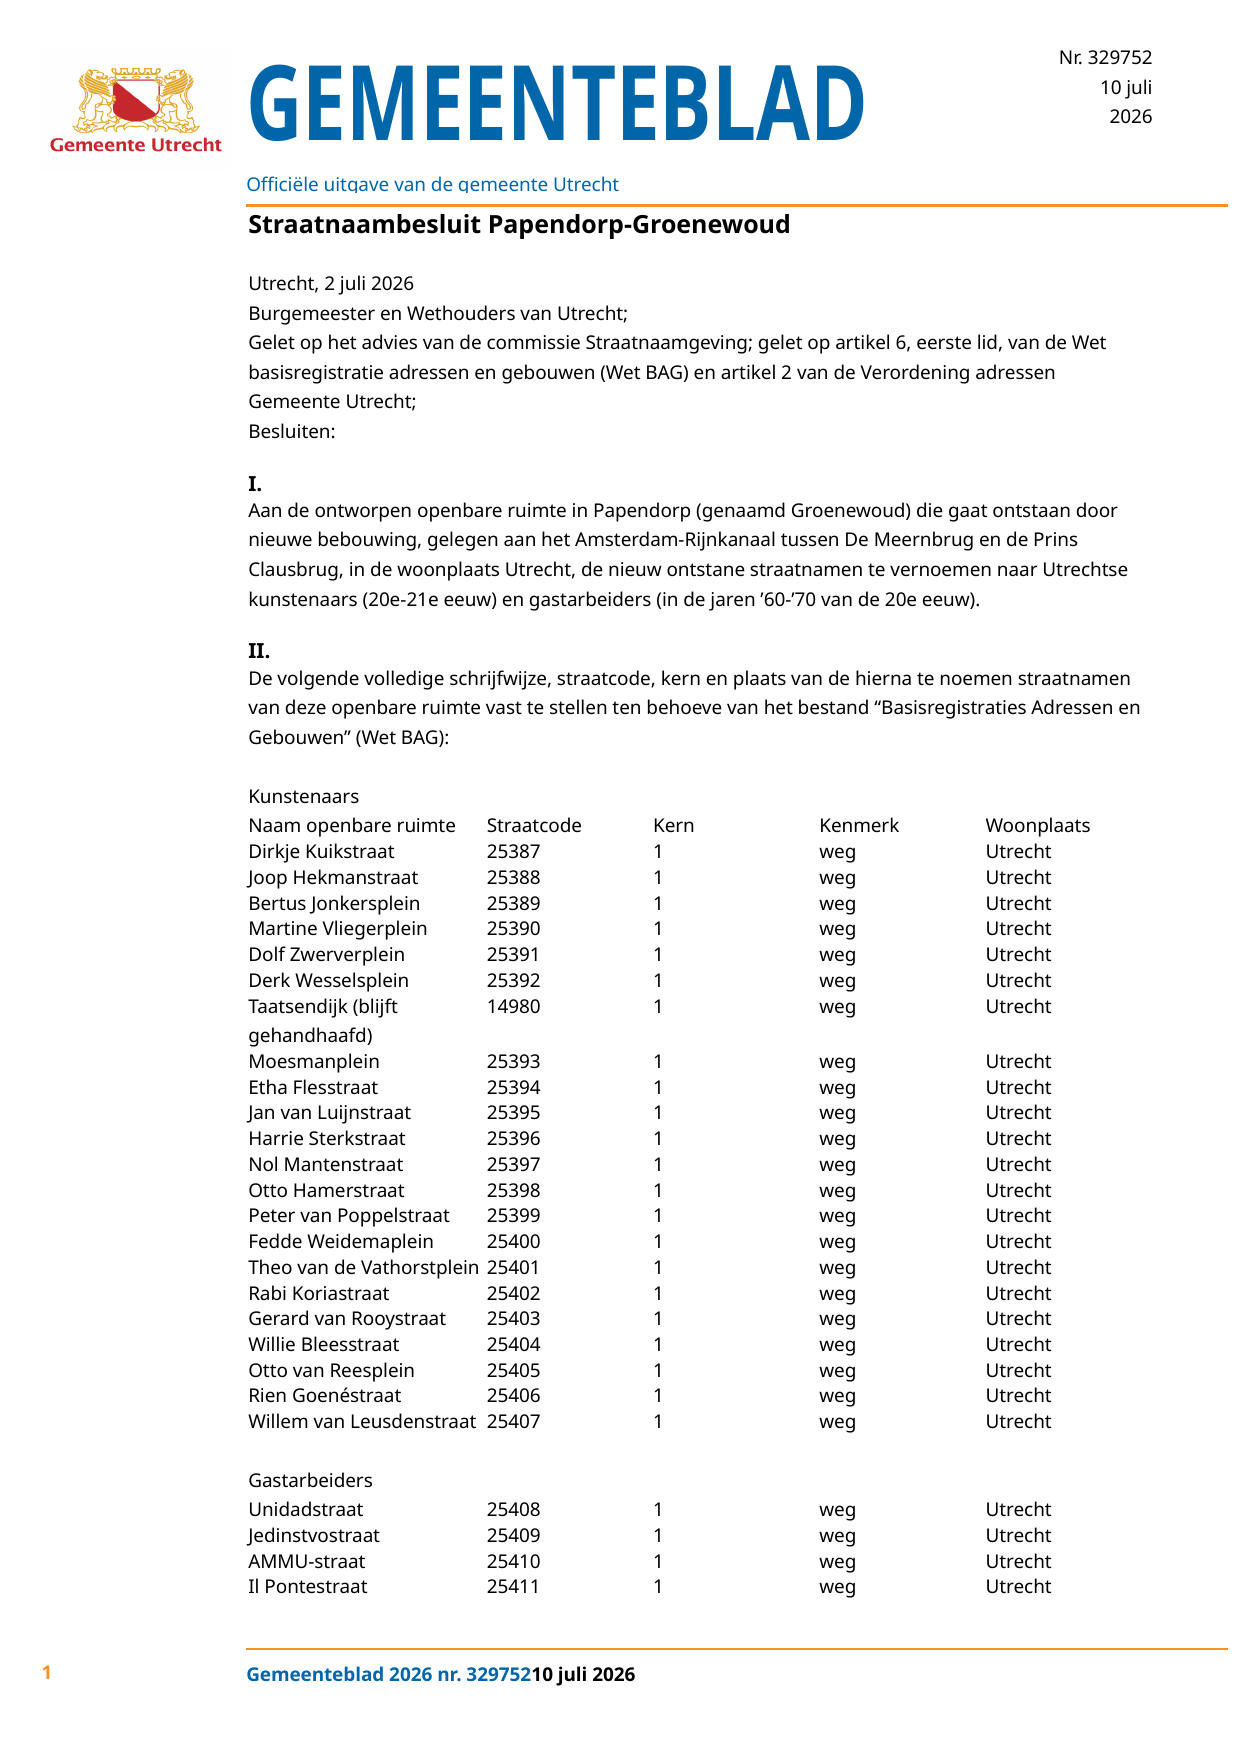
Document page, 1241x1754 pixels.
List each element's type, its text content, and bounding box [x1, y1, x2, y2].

table_cell Otto van Reesplein [248, 1357, 487, 1383]
table_cell 1 [653, 967, 819, 993]
table_cell 1 [653, 1408, 819, 1434]
table_cell weg [819, 1074, 985, 1099]
table_cell weg [819, 1125, 985, 1151]
table_cell 25411 [487, 1574, 653, 1599]
table_cell 1 [653, 1548, 819, 1574]
table_cell 1 [653, 1357, 819, 1383]
table_cell Willie Bleesstraat [248, 1331, 487, 1357]
table_cell Utrecht [985, 890, 1152, 916]
text II. [248, 636, 1152, 665]
table_cell 25405 [487, 1357, 653, 1383]
table_cell Utrecht [985, 1177, 1152, 1202]
text Utrecht, 2 juli 2026 [248, 270, 1152, 296]
table_cell 25389 [487, 890, 653, 916]
table_cell Utrecht [985, 967, 1152, 993]
table_cell Harrie Sterkstraat [248, 1125, 487, 1151]
table_header Naam openbare ruimte [248, 813, 487, 838]
table_cell 25388 [487, 864, 653, 890]
table_cell weg [819, 1574, 985, 1599]
table_cell 25399 [487, 1203, 653, 1228]
text Aan de ontworpen openbare ruimte in Papendorp (genaamd Groenewoud) die gaat ontstaan door nieuwe bebouwing, gelegen aan het Amsterdam-Rijnkanaal tussen De Meernbrug en de Prins Clausbrug, in de woonplaats Utrecht, de nieuw ontstane straatnamen te vernoemen naar Utrechtse kunstenaars (20e-21e eeuw) en gastarbeiders (in de jaren ’60-’70 van de 20e eeuw). [248, 497, 1152, 612]
table_cell weg [819, 839, 985, 864]
table_cell 25403 [487, 1305, 653, 1331]
table_cell weg [819, 1331, 985, 1357]
table_cell Utrecht [985, 1074, 1152, 1099]
table_cell weg [819, 890, 985, 916]
table_cell 25407 [487, 1408, 653, 1434]
table_cell weg [819, 1383, 985, 1408]
table_cell 25394 [487, 1074, 653, 1099]
table_cell weg [819, 1048, 985, 1074]
table_cell weg [819, 1408, 985, 1434]
table_cell Utrecht [985, 1100, 1152, 1125]
table_cell 1 [653, 916, 819, 941]
table_cell Dolf Zwerverplein [248, 941, 487, 967]
table_cell 1 [653, 1383, 819, 1408]
table_cell 25396 [487, 1125, 653, 1151]
text De volgende volledige schrijfwijze, straatcode, kern en plaats van de hierna te noemen straatnamen van deze openbare ruimte vast te stellen ten behoeve van het bestand “Basisregistraties Adressen en Gebouwen” (Wet BAG): [248, 665, 1152, 749]
table_cell 1 [653, 993, 819, 1048]
table_cell 1 [653, 941, 819, 967]
table_cell 25392 [487, 967, 653, 993]
table_cell Derk Wesselsplein [248, 967, 487, 993]
table_cell 25400 [487, 1228, 653, 1254]
table_cell 1 [653, 1228, 819, 1254]
text Kunstenaars [248, 783, 1152, 809]
table_header 25408 [487, 1497, 653, 1522]
table_cell 25410 [487, 1548, 653, 1574]
table_cell Utrecht [985, 1574, 1152, 1599]
table_cell Otto Hamerstraat [248, 1177, 487, 1202]
table_cell weg [819, 1228, 985, 1254]
table_cell 25393 [487, 1048, 653, 1074]
table_cell Etha Flesstraat [248, 1074, 487, 1099]
table_cell weg [819, 1357, 985, 1383]
table_cell weg [819, 1280, 985, 1305]
table_header Woonplaats [985, 813, 1152, 838]
table_header Straatcode [487, 813, 653, 838]
table_cell Jan van Luijnstraat [248, 1100, 487, 1125]
table_cell 1 [653, 1305, 819, 1331]
table_cell 1 [653, 1048, 819, 1074]
table_cell 1 [653, 1151, 819, 1177]
table_cell weg [819, 967, 985, 993]
table_cell AMMU-straat [248, 1548, 487, 1574]
table_cell weg [819, 1305, 985, 1331]
table_cell 1 [653, 1331, 819, 1357]
table_cell Willem van Leusdenstraat [248, 1408, 487, 1434]
table_cell Taatsendijk (blijft gehandhaafd) [248, 993, 487, 1048]
table_cell weg [819, 1203, 985, 1228]
picture [41, 47, 231, 172]
table_header Kenmerk [819, 813, 985, 838]
table_cell Utrecht [985, 1548, 1152, 1574]
table_cell Utrecht [985, 1203, 1152, 1228]
table_cell Dirkje Kuikstraat [248, 839, 487, 864]
table_cell 25397 [487, 1151, 653, 1177]
table_cell 1 [653, 1574, 819, 1599]
table_cell Utrecht [985, 1254, 1152, 1280]
text Burgemeester en Wethouders van Utrecht; [248, 300, 1152, 326]
table_cell weg [819, 916, 985, 941]
table_cell Utrecht [985, 1331, 1152, 1357]
table_cell 1 [653, 890, 819, 916]
text Gastarbeiders [248, 1467, 1152, 1493]
table_cell Utrecht [985, 993, 1152, 1048]
table_cell Gerard van Rooystraat [248, 1305, 487, 1331]
table_cell Bertus Jonkersplein [248, 890, 487, 916]
table_cell Jedinstvostraat [248, 1522, 487, 1548]
table_cell 1 [653, 864, 819, 890]
table_cell Utrecht [985, 941, 1152, 967]
table_cell 14980 [487, 993, 653, 1048]
text Besluiten: [248, 418, 1152, 444]
table_cell Utrecht [985, 1151, 1152, 1177]
table_cell weg [819, 993, 985, 1048]
table_cell Utrecht [985, 1280, 1152, 1305]
text I. [248, 469, 1152, 497]
table_cell 25404 [487, 1331, 653, 1357]
table_cell Utrecht [985, 1357, 1152, 1383]
table_cell Utrecht [985, 864, 1152, 890]
table_header weg [819, 1497, 985, 1522]
table_cell Utrecht [985, 839, 1152, 864]
table_cell 25387 [487, 839, 653, 864]
table_cell weg [819, 1522, 985, 1548]
table_cell Nol Mantenstraat [248, 1151, 487, 1177]
table_cell 25398 [487, 1177, 653, 1202]
table_cell weg [819, 1177, 985, 1202]
table_cell 25402 [487, 1280, 653, 1305]
table_cell 1 [653, 1100, 819, 1125]
table_cell weg [819, 864, 985, 890]
table_cell Utrecht [985, 1383, 1152, 1408]
table_cell 1 [653, 1177, 819, 1202]
table_cell 1 [653, 1522, 819, 1548]
table_cell Rabi Koriastraat [248, 1280, 487, 1305]
table_cell 1 [653, 1125, 819, 1151]
table_cell weg [819, 1151, 985, 1177]
table_cell Theo van de Vathorstplein [248, 1254, 487, 1280]
table_cell 25391 [487, 941, 653, 967]
table_cell 1 [653, 1203, 819, 1228]
table_cell 1 [653, 1280, 819, 1305]
table_cell 1 [653, 1254, 819, 1280]
table_cell Utrecht [985, 1048, 1152, 1074]
table_cell Il Pontestraat [248, 1574, 487, 1599]
table_cell 1 [653, 1074, 819, 1099]
table_cell Utrecht [985, 1228, 1152, 1254]
table_cell Utrecht [985, 916, 1152, 941]
table_cell Utrecht [985, 1522, 1152, 1548]
table_cell 25406 [487, 1383, 653, 1408]
table_cell Joop Hekmanstraat [248, 864, 487, 890]
table_cell weg [819, 1254, 985, 1280]
table_header 1 [653, 1497, 819, 1522]
table_cell weg [819, 941, 985, 967]
table_cell Utrecht [985, 1408, 1152, 1434]
table_header Kern [653, 813, 819, 838]
table_cell weg [819, 1548, 985, 1574]
table_cell 25390 [487, 916, 653, 941]
table_cell 25395 [487, 1100, 653, 1125]
table_cell Martine Vliegerplein [248, 916, 487, 941]
table_cell 1 [653, 839, 819, 864]
table_cell 25409 [487, 1522, 653, 1548]
table_header Unidadstraat [248, 1497, 487, 1522]
text Gelet op het advies van de commissie Straatnaamgeving; gelet op artikel 6, eerste lid, van de Wet basisregistratie adressen en gebouwen (Wet BAG) en artikel 2 van de Verordening adressen Gemeente Utrecht; [248, 329, 1152, 414]
table_cell 25401 [487, 1254, 653, 1280]
table_cell Utrecht [985, 1125, 1152, 1151]
table_header Utrecht [985, 1497, 1152, 1522]
table_cell Peter van Poppelstraat [248, 1203, 487, 1228]
table_cell weg [819, 1100, 985, 1125]
table_cell Fedde Weidemaplein [248, 1228, 487, 1254]
table_cell Utrecht [985, 1305, 1152, 1331]
table_cell Rien Goenéstraat [248, 1383, 487, 1408]
table_cell Moesmanplein [248, 1048, 487, 1074]
text Straatnaambesluit Papendorp-Groenewoud [248, 207, 1152, 241]
